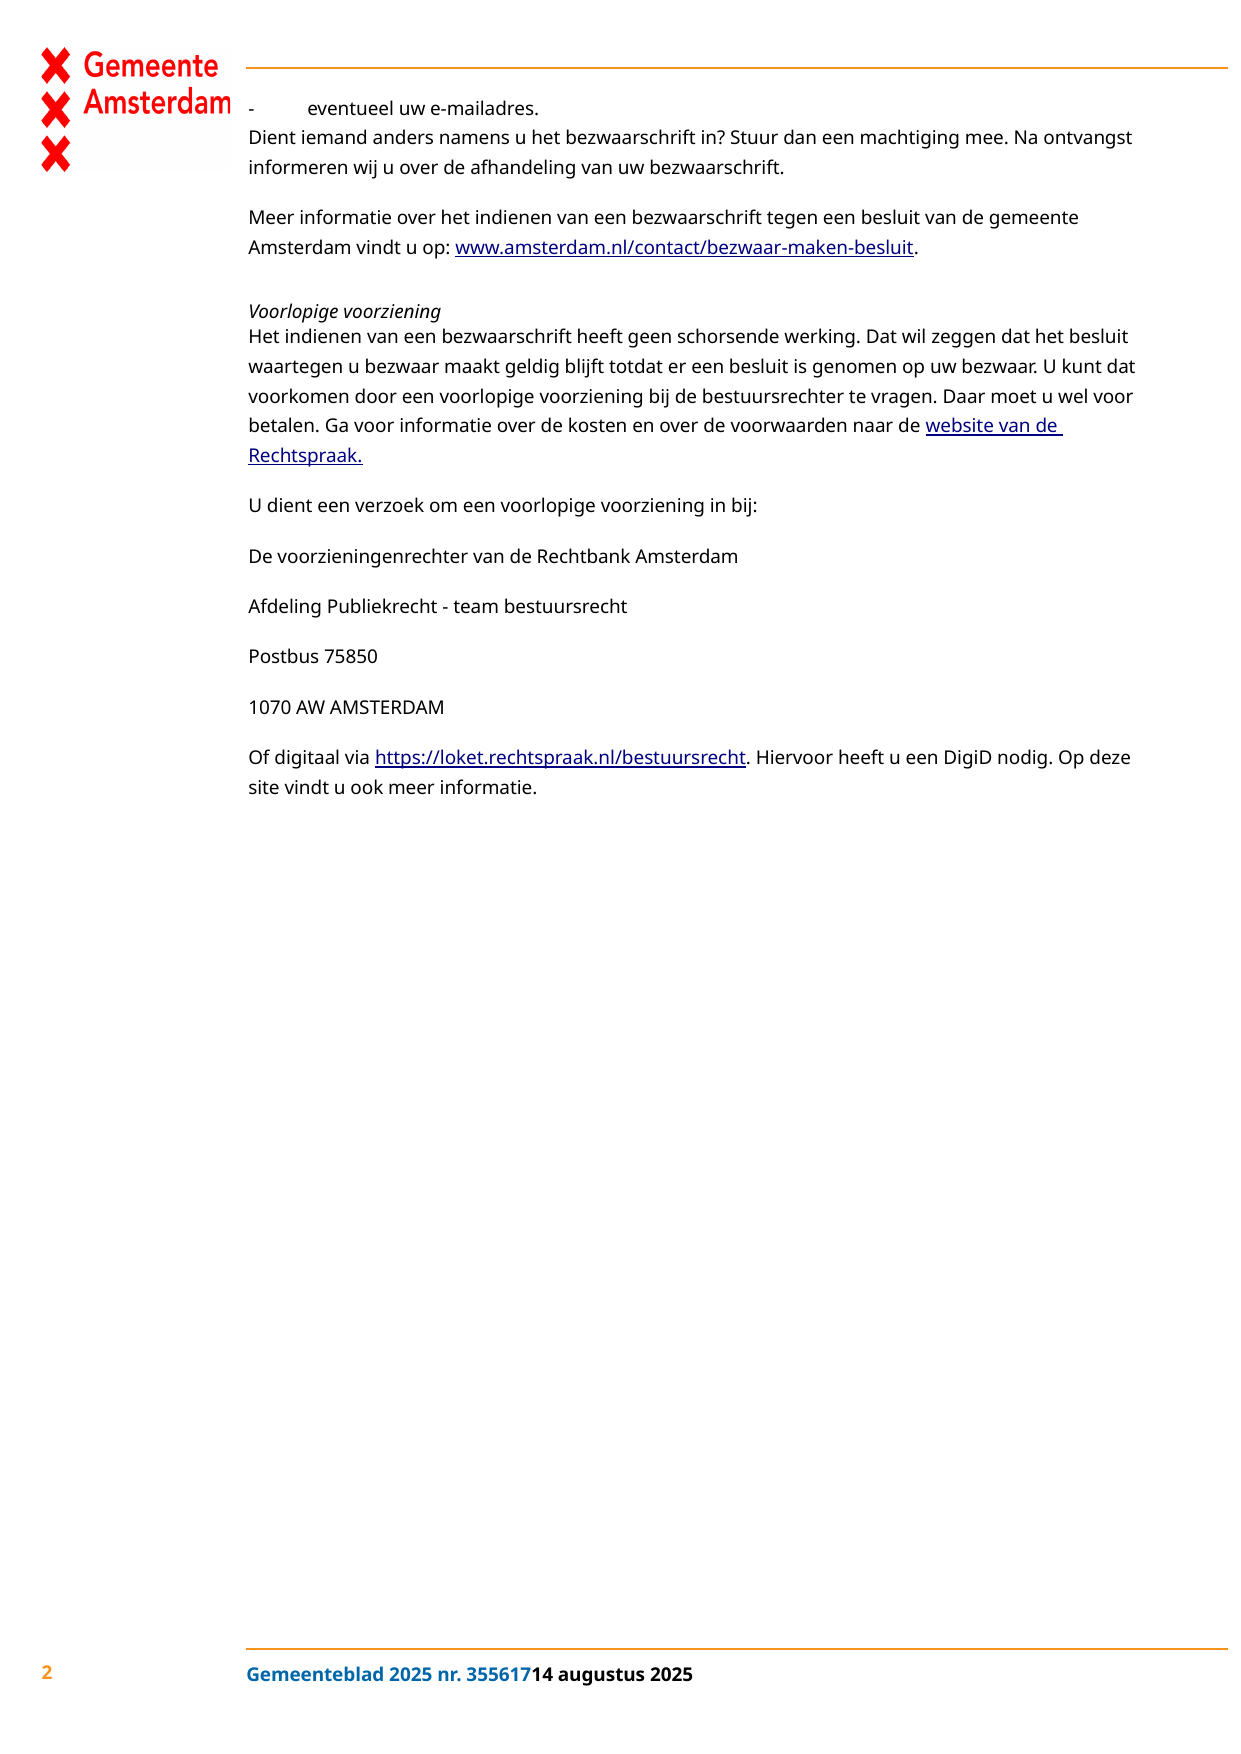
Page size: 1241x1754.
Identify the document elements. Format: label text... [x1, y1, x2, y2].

text 1070 AW AMSTERDAM [248, 694, 1152, 720]
text Postbus 75850 [248, 644, 1152, 669]
text U dient een verzoek om een voorlopige voorziening in bij: [248, 492, 1152, 518]
list eventueel uw e-mailadres. [248, 95, 1152, 121]
text Het indienen van een bezwaarschrift heeft geen schorsende werking. Dat wil zeggen dat het besluit waartegen u bezwaar maakt geldig blijft totdat er een besluit is genomen op uw bezwaar. U kunt dat voorkomen door een voorlopige voorziening bij de bestuursrechter te vragen. Daar moet u wel voor betalen. Ga voor informatie over de kosten en over de voorwaarden naar de website van de Rechtspraak. [248, 324, 1152, 468]
text Afdeling Publiekrecht - team bestuursrecht [248, 593, 1152, 619]
picture [41, 47, 231, 172]
text Voorlopige voorziening [248, 298, 1152, 324]
text Meer informatie over het indienen van een bezwaarschrift tegen een besluit van de gemeente Amsterdam vindt u op: www.amsterdam.nl/contact/bezwaar-maken-besluit. [248, 204, 1152, 260]
text Of digitaal via https://loket.rechtspraak.nl/bestuursrecht. Hiervoor heeft u een DigiD nodig. Op deze site vindt u ook meer informatie. [248, 744, 1152, 800]
text Dient iemand anders namens u het bezwaarschrift in? Stuur dan een machtiging mee. Na ontvangst informeren wij u over de afhandeling van uw bezwaarschrift. [248, 124, 1152, 180]
text De voorzieningenrechter van de Rechtbank Amsterdam [248, 543, 1152, 568]
